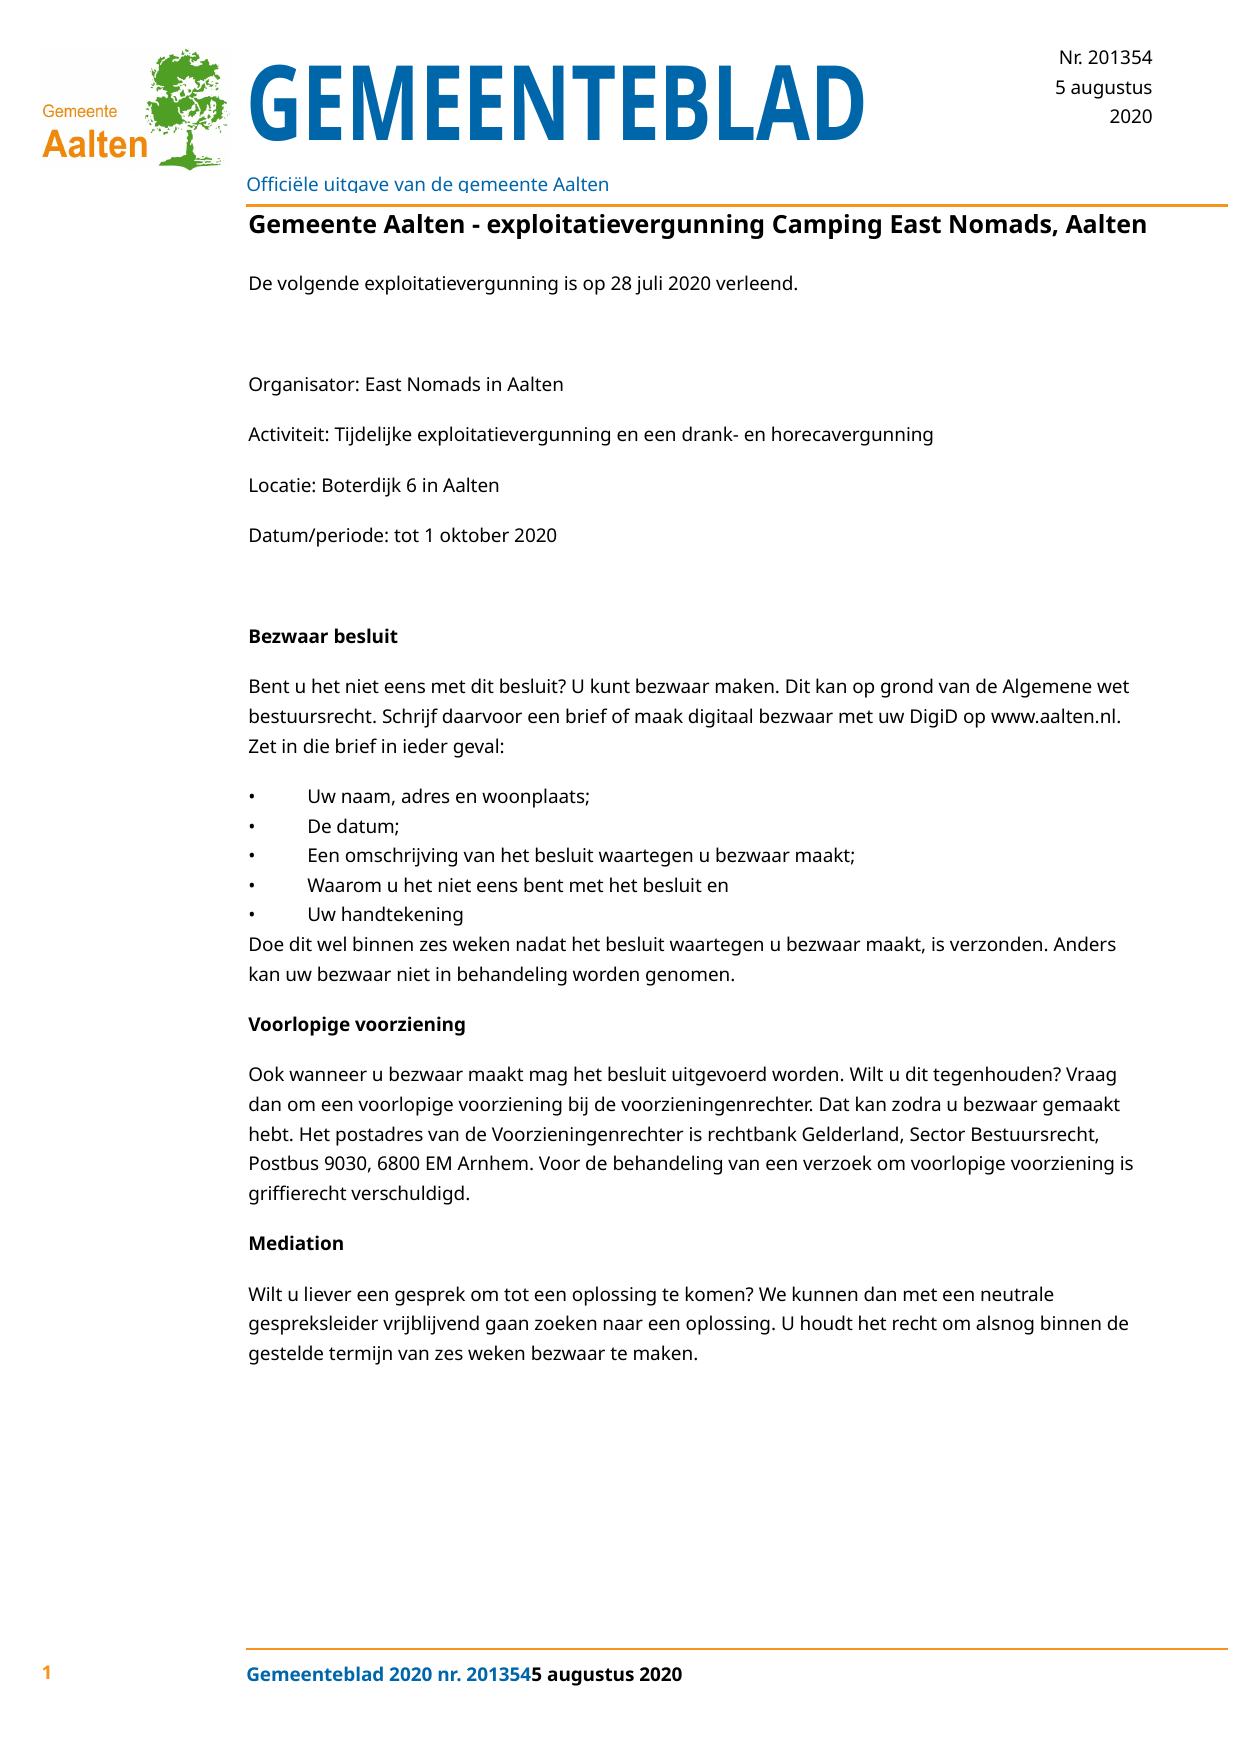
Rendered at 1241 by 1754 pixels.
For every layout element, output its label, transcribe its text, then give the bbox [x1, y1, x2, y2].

list Een omschrijving van het besluit waartegen u bezwaar maakt; [248, 842, 1152, 868]
text Datum/periode: tot 1 oktober 2020 [248, 522, 1152, 548]
text Ook wanneer u bezwaar maakt mag het besluit uitgevoerd worden. Wilt u dit tegenhouden? Vraag dan om een voorlopige voorziening bij de voorzieningenrechter. Dat kan zodra u bezwaar gemaakt hebt. Het postadres van de Voorzieningenrechter is rechtbank Gelderland, Sector Bestuursrecht, Postbus 9030, 6800 EM Arnhem. Voor de behandeling van een verzoek om voorlopige voorziening is griffierecht verschuldigd. [248, 1062, 1152, 1206]
text Bent u het niet eens met dit besluit? U kunt bezwaar maken. Dit kan op grond van de Algemene wet bestuursrecht. Schrijf daarvoor een brief of maak digitaal bezwaar met uw DigiD op www.aalten.nl. Zet in die brief in ieder geval: [248, 674, 1152, 758]
text De volgende exploitatievergunning is op 28 juli 2020 verleend. [248, 270, 1152, 296]
text Gemeente Aalten - exploitatievergunning Camping East Nomads, Aalten [248, 207, 1152, 241]
text Bezwaar besluit [248, 623, 1152, 649]
text Mediation [248, 1230, 1152, 1256]
list Waarom u het niet eens bent met het besluit en [248, 872, 1152, 898]
text Voorlopige voorziening [248, 1011, 1152, 1037]
list Uw naam, adres en woonplaats; [248, 783, 1152, 809]
text Activiteit: Tijdelijke exploitatievergunning en een drank- en horecavergunning [248, 422, 1152, 447]
list De datum; [248, 813, 1152, 838]
list Uw handtekening [248, 902, 1152, 927]
text Wilt u liever een gesprek om tot een oplossing te komen? We kunnen dan met een neutrale gespreksleider vrijblijvend gaan zoeken naar een oplossing. U houdt het recht om alsnog binnen de gestelde termijn van zes weken bezwaar te maken. [248, 1281, 1152, 1366]
text Organisator: East Nomads in Aalten [248, 371, 1152, 397]
picture [41, 47, 231, 172]
text Doe dit wel binnen zes weken nadat het besluit waartegen u bezwaar maakt, is verzonden. Anders kan uw bezwaar niet in behandeling worden genomen. [248, 931, 1152, 986]
text Locatie: Boterdijk 6 in Aalten [248, 472, 1152, 498]
